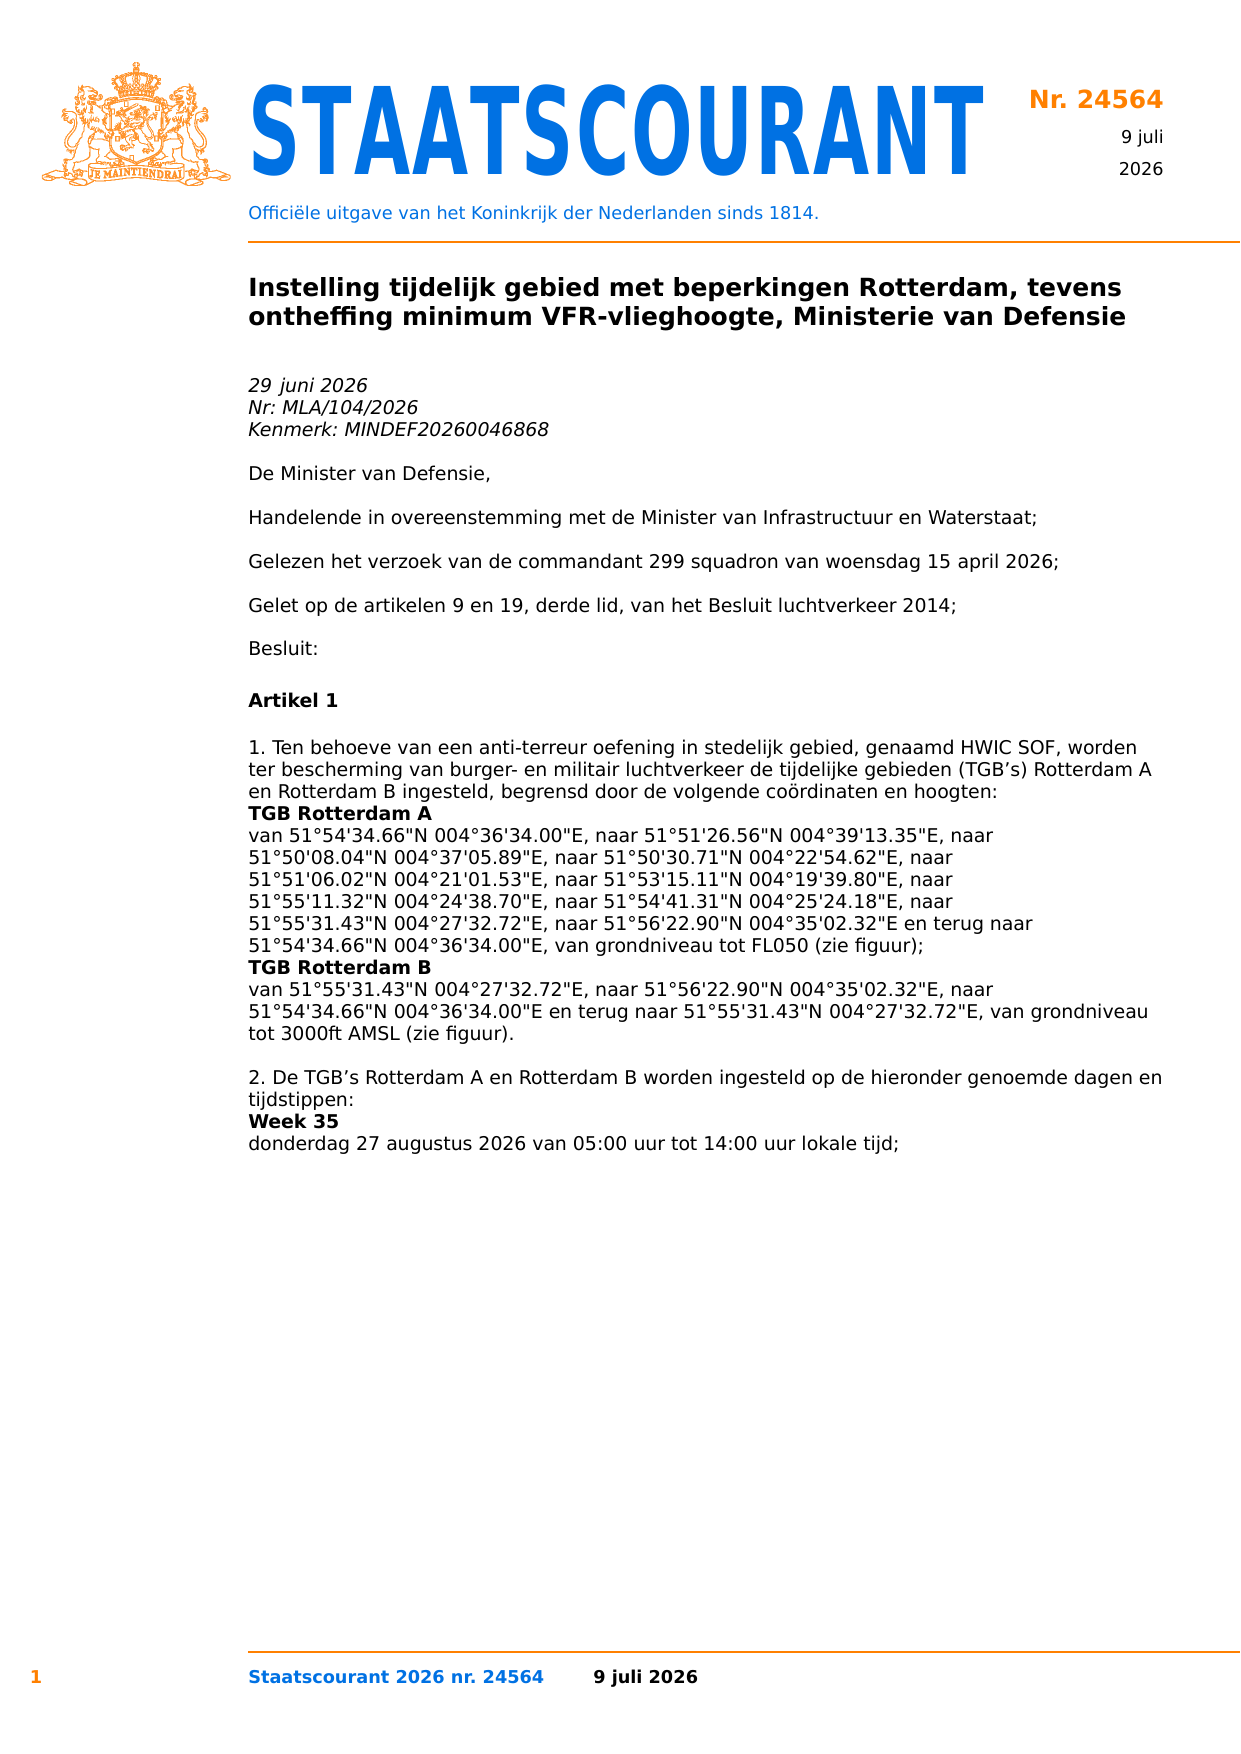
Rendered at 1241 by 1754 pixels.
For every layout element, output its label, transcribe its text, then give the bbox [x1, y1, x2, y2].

table_header STAATSCOURANT [248, 62, 998, 203]
text Gelet op de artikelen 9 en 19, derde lid, van het Besluit luchtverkeer 2014; [248, 594, 1163, 616]
text van 51°54'34.66"N 004°36'34.00"E, naar 51°51'26.56"N 004°39'13.35"E, naar 51°50'08.04"N 004°37'05.89"E, naar 51°50'30.71"N 004°22'54.62"E, naar 51°51'06.02"N 004°21'01.53"E, naar 51°53'15.11"N 004°19'39.80"E, naar 51°55'11.32"N 004°24'38.70"E, naar 51°54'41.31"N 004°25'24.18"E, naar 51°55'31.43"N 004°27'32.72"E, naar 51°56'22.90"N 004°35'02.32"E en terug naar 51°54'34.66"N 004°36'34.00"E, van grondniveau tot FL050 (zie figuur); [248, 825, 1163, 957]
text TGB Rotterdam B [248, 957, 1163, 979]
text 1. Ten behoeve van een anti-terreur oefening in stedelijk gebied, genaamd HWIC SOF, worden ter bescherming van burger- en militair luchtverkeer de tijdelijke gebieden (TGB’s) Rotterdam A en Rotterdam B ingesteld, begrensd door de volgende coördinaten en hoogten: [248, 737, 1163, 803]
table_cell 2026 [998, 153, 1240, 203]
text Kenmerk: MINDEF20260046868 [248, 419, 1163, 441]
table_cell Officiële uitgave van het Koninkrijk der Nederlanden sinds 1814. [248, 203, 1240, 241]
table_header [25, 62, 248, 241]
text Gelezen het verzoek van de commandant 299 squadron van woensdag 15 april 2026; [248, 551, 1163, 573]
text De Minister van Defensie, [248, 463, 1163, 485]
text Nr: MLA/104/2026 [248, 397, 1163, 419]
table_cell 9 juli [998, 121, 1240, 153]
text 29 juni 2026 [248, 375, 1163, 397]
picture [41, 62, 231, 186]
table_header Nr. 24564 [998, 62, 1240, 121]
text TGB Rotterdam A [248, 803, 1163, 825]
text Handelende in overeenstemming met de Minister van Infrastructuur en Waterstaat; [248, 507, 1163, 529]
text Week 35 [248, 1111, 1163, 1133]
text 2. De TGB’s Rotterdam A en Rotterdam B worden ingesteld op de hieronder genoemde dagen en tijdstippen: [248, 1067, 1163, 1111]
text van 51°55'31.43"N 004°27'32.72"E, naar 51°56'22.90"N 004°35'02.32"E, naar 51°54'34.66"N 004°36'34.00"E en terug naar 51°55'31.43"N 004°27'32.72"E, van grondniveau tot 3000ft AMSL (zie figuur). [248, 979, 1163, 1045]
subtitle Instelling tijdelijk gebied met beperkingen Rotterdam, tevens ontheffing minimum VFR-vlieghoogte, Ministerie van Defensie [248, 273, 1163, 331]
subtitle Artikel 1 [248, 690, 1163, 712]
text Besluit: [248, 638, 1163, 660]
text donderdag 27 augustus 2026 van 05:00 uur tot 14:00 uur lokale tijd; [248, 1133, 1163, 1155]
